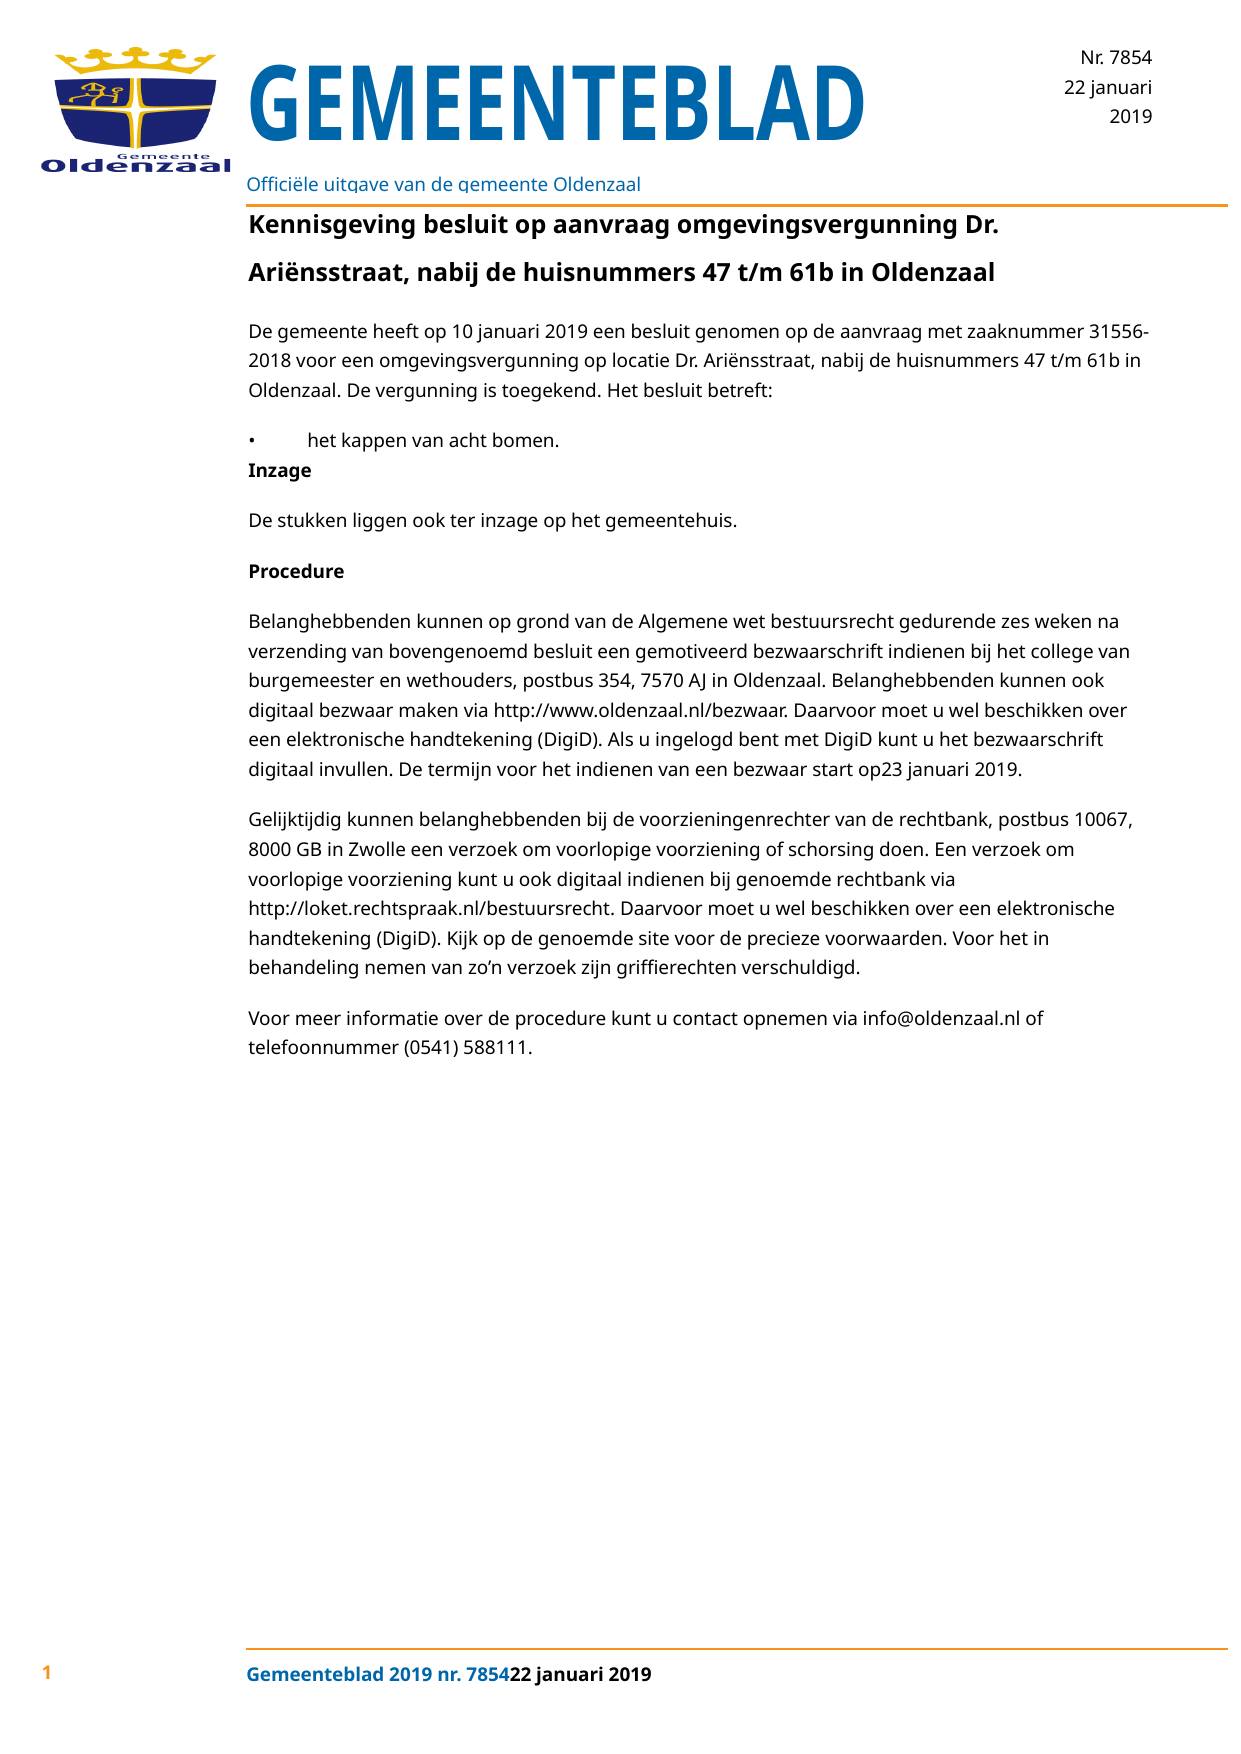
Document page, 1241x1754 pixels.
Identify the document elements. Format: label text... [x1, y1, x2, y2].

text Gelijktijdig kunnen belanghebbenden bij de voorzieningenrechter van de rechtbank, postbus 10067, 8000 GB in Zwolle een verzoek om voorlopige voorziening of schorsing doen. Een verzoek om voorlopige voorziening kunt u ook digitaal indienen bij genoemde rechtbank via http://loket.rechtspraak.nl/bestuursrecht. Daarvoor moet u wel beschikken over een elektronische handtekening (DigiD). Kijk op de genoemde site voor de precieze voorwaarden. Voor het in behandeling nemen van zo’n verzoek zijn griffierechten verschuldigd. [248, 807, 1152, 980]
picture [41, 47, 231, 172]
text Kennisgeving besluit op aanvraag omgevingsvergunning Dr. Ariënsstraat, nabij de huisnummers 47 t/m 61b in Oldenzaal [248, 207, 1152, 288]
text De stukken liggen ook ter inzage op het gemeentehuis. [248, 507, 1152, 533]
text Procedure [248, 558, 1152, 584]
text De gemeente heeft op 10 januari 2019 een besluit genomen op de aanvraag met zaaknummer 31556-2018 voor een omgevingsvergunning op locatie Dr. Ariënsstraat, nabij de huisnummers 47 t/m 61b in Oldenzaal. De vergunning is toegekend. Het besluit betreft: [248, 318, 1152, 403]
list het kappen van acht bomen. [248, 427, 1152, 453]
text Voor meer informatie over de procedure kunt u contact opnemen via info@oldenzaal.nl of telefoonnummer (0541) 588111. [248, 1005, 1152, 1060]
text Inzage [248, 457, 1152, 483]
text Belanghebbenden kunnen op grond van de Algemene wet bestuursrecht gedurende zes weken na verzending van bovengenoemd besluit een gemotiveerd bezwaarschrift indienen bij het college van burgemeester en wethouders, postbus 354, 7570 AJ in Oldenzaal. Belanghebbenden kunnen ook digitaal bezwaar maken via http://www.oldenzaal.nl/bezwaar. Daarvoor moet u wel beschikken over een elektronische handtekening (DigiD). Als u ingelogd bent met DigiD kunt u het bezwaarschrift digitaal invullen. De termijn voor het indienen van een bezwaar start op23 januari 2019. [248, 608, 1152, 782]
